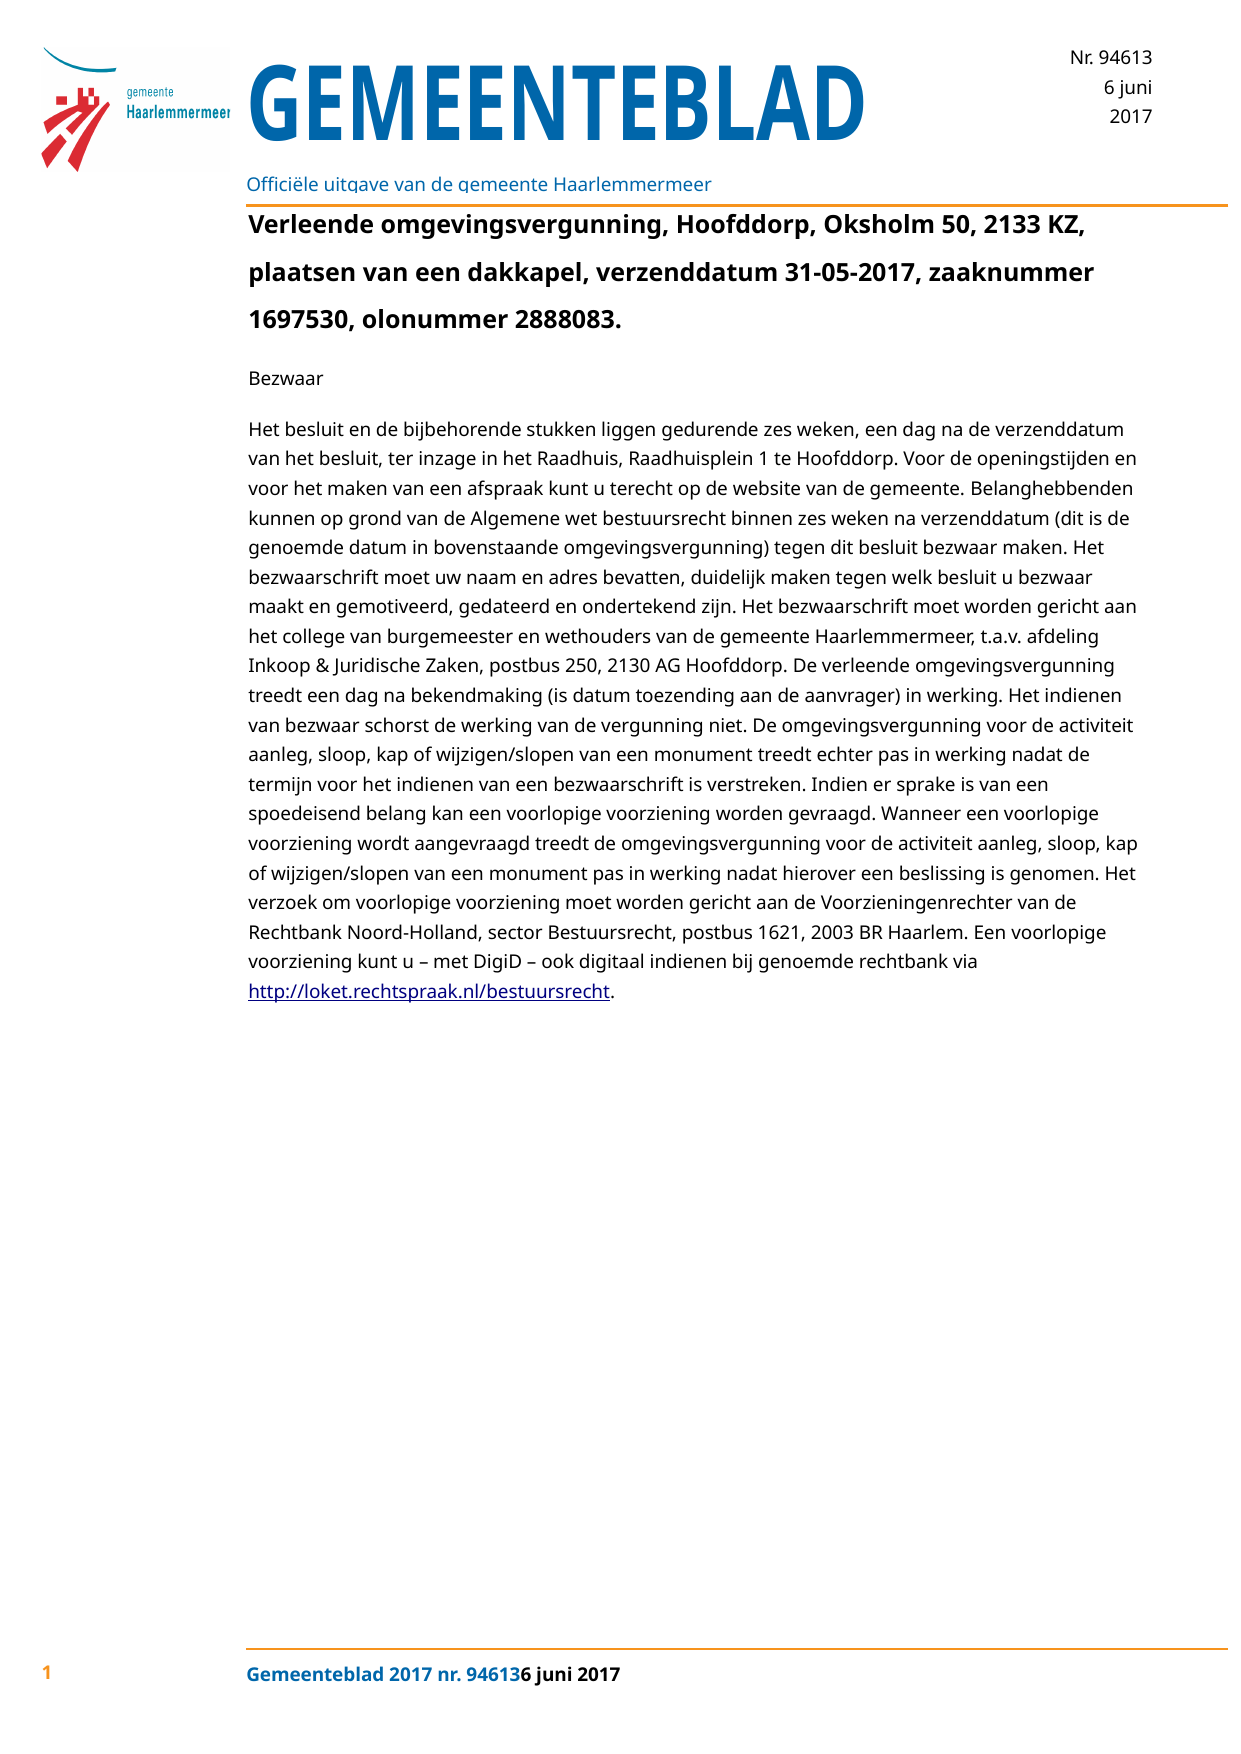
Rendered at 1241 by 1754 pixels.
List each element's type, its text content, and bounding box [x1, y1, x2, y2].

text Bezwaar [248, 366, 1152, 391]
text Verleende omgevingsvergunning, Hoofddorp, Oksholm 50, 2133 KZ, plaatsen van een dakkapel, verzenddatum 31-05-2017, zaaknummer 1697530, olonummer 2888083. [248, 207, 1152, 336]
picture [41, 47, 231, 172]
text Het besluit en de bijbehorende stukken liggen gedurende zes weken, een dag na de verzenddatum van het besluit, ter inzage in het Raadhuis, Raadhuisplein 1 te Hoofddorp. Voor de openingstijden en voor het maken van een afspraak kunt u terecht op de website van de gemeente. Belanghebbenden kunnen op grond van de Algemene wet bestuursrecht binnen zes weken na verzenddatum (dit is de genoemde datum in bovenstaande omgevingsvergunning) tegen dit besluit bezwaar maken. Het bezwaarschrift moet uw naam en adres bevatten, duidelijk maken tegen welk besluit u bezwaar maakt en gemotiveerd, gedateerd en ondertekend zijn. Het bezwaarschrift moet worden gericht aan het college van burgemeester en wethouders van de gemeente Haarlemmermeer, t.a.v. afdeling Inkoop & Juridische Zaken, postbus 250, 2130 AG Hoofddorp. De verleende omgevingsvergunning treedt een dag na bekendmaking (is datum toezending aan de aanvrager) in werking. Het indienen van bezwaar schorst de werking van de vergunning niet. De omgevingsvergunning voor de activiteit aanleg, sloop, kap of wijzigen/slopen van een monument treedt echter pas in werking nadat de termijn voor het indienen van een bezwaarschrift is verstreken. Indien er sprake is van een spoedeisend belang kan een voorlopige voorziening worden gevraagd. Wanneer een voorlopige voorziening wordt aangevraagd treedt de omgevingsvergunning voor de activiteit aanleg, sloop, kap of wijzigen/slopen van een monument pas in werking nadat hierover een beslissing is genomen. Het verzoek om voorlopige voorziening moet worden gericht aan de Voorzieningenrechter van de Rechtbank Noord-Holland, sector Bestuursrecht, postbus 1621, 2003 BR Haarlem. Een voorlopige voorziening kunt u – met DigiD – ook digitaal indienen bij genoemde rechtbank via http://loket.rechtspraak.nl/bestuursrecht. [248, 416, 1152, 1004]
